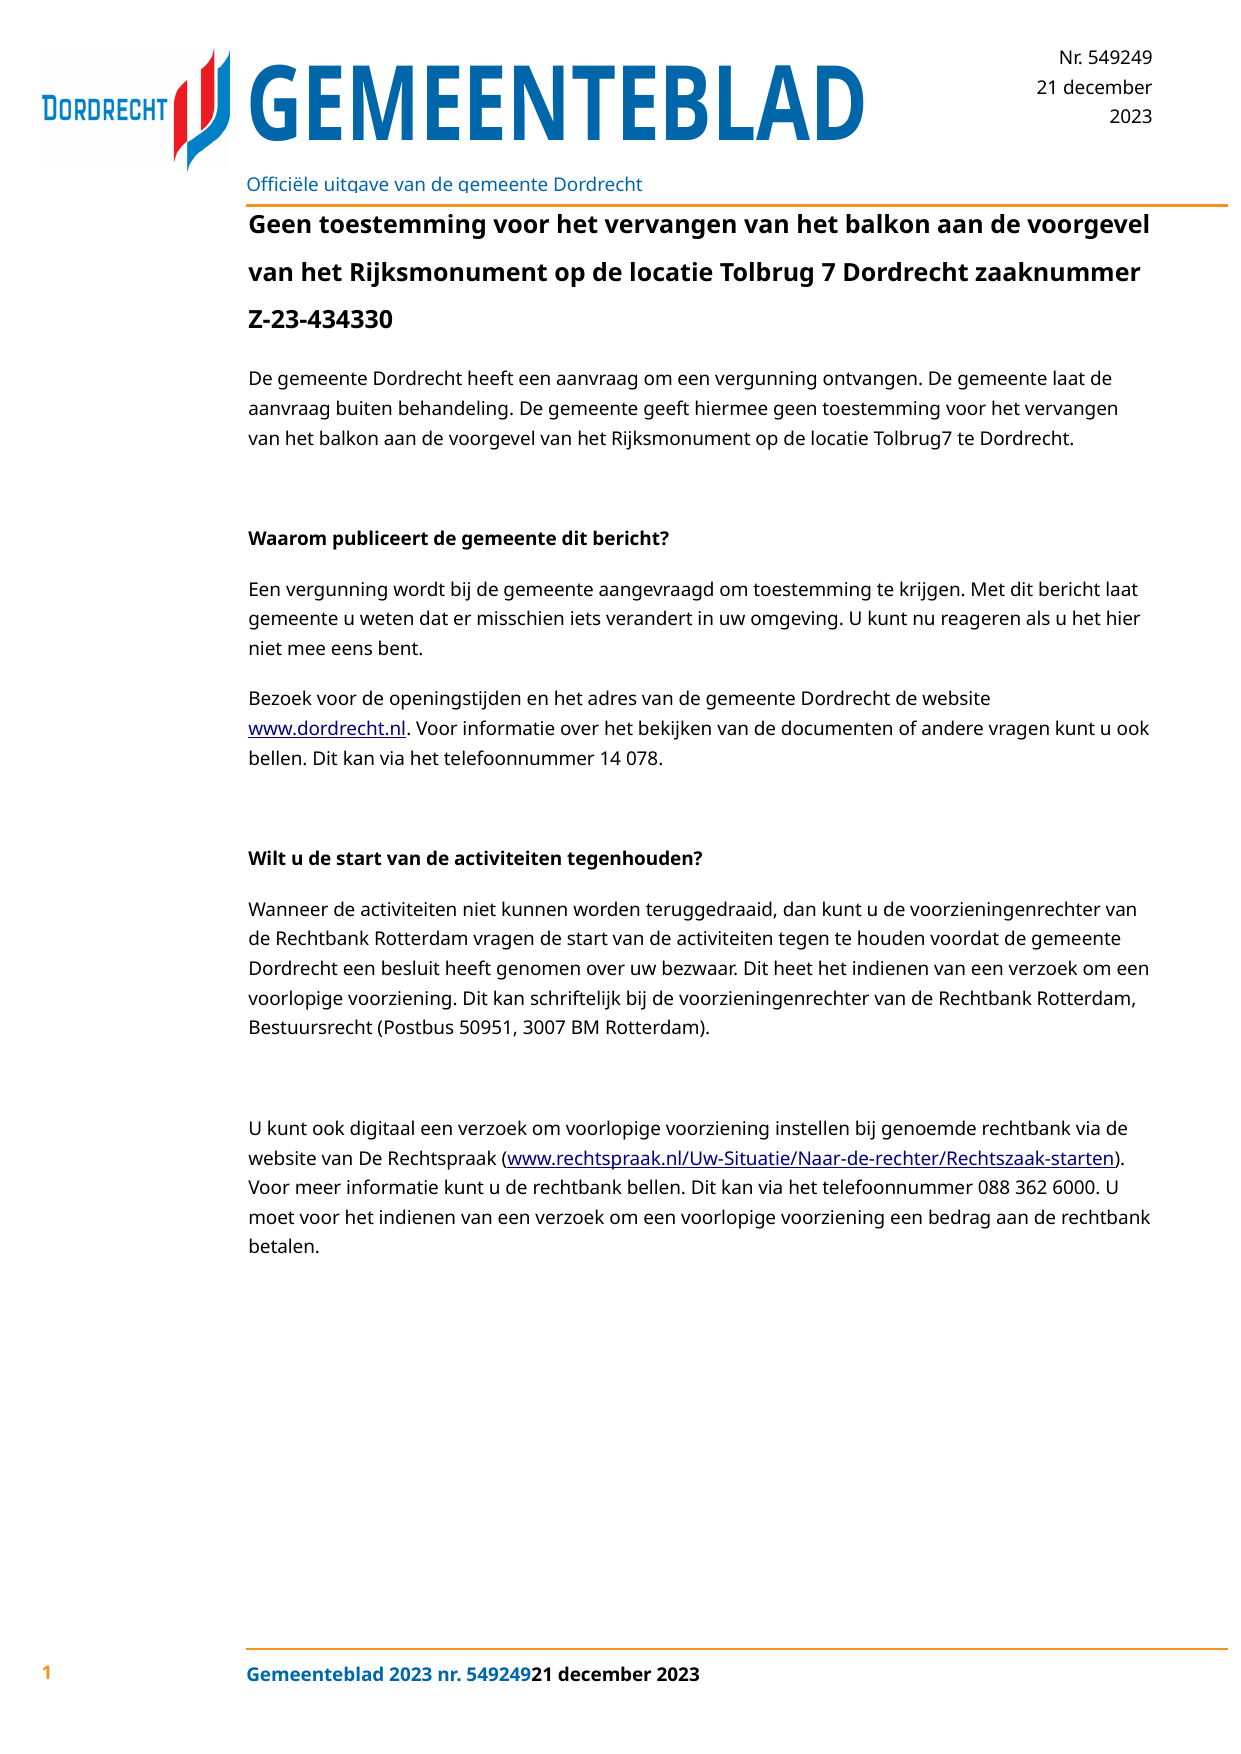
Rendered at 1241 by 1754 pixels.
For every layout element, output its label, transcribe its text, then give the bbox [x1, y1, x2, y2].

picture [41, 47, 231, 172]
text U kunt ook digitaal een verzoek om voorlopige voorziening instellen bij genoemde rechtbank via de website van De Rechtspraak (www.rechtspraak.nl/Uw-Situatie/Naar-de-rechter/Rechtszaak-starten). Voor meer informatie kunt u de rechtbank bellen. Dit kan via het telefoonnummer 088 362 6000. U moet voor het indienen van een verzoek om een voorlopige voorziening een bedrag aan de rechtbank betalen. [248, 1115, 1152, 1259]
text Bezoek voor de openingstijden en het adres van de gemeente Dordrecht de website www.dordrecht.nl. Voor informatie over het bekijken van de documenten of andere vragen kunt u ook bellen. Dit kan via het telefoonnummer 14 078. [248, 686, 1152, 770]
text Een vergunning wordt bij de gemeente aangevraagd om toestemming te krijgen. Met dit bericht laat gemeente u weten dat er misschien iets verandert in uw omgeving. U kunt nu reageren als u het hier niet mee eens bent. [248, 576, 1152, 661]
text Waarom publiceert de gemeente dit bericht? [248, 526, 1152, 551]
text Wanneer de activiteiten niet kunnen worden teruggedraaid, dan kunt u de voorzieningenrechter van de Rechtbank Rotterdam vragen de start van de activiteiten tegen te houden voordat de gemeente Dordrecht een besluit heeft genomen over uw bezwaar. Dit heet het indienen van een verzoek om een voorlopige voorziening. Dit kan schriftelijk bij de voorzieningenrechter van de Rechtbank Rotterdam, Bestuursrecht (Postbus 50951, 3007 BM Rotterdam). [248, 896, 1152, 1040]
text Wilt u de start van de activiteiten tegenhouden? [248, 846, 1152, 871]
text De gemeente Dordrecht heeft een aanvraag om een vergunning ontvangen. De gemeente laat de aanvraag buiten behandeling. De gemeente geeft hiermee geen toestemming voor het vervangen van het balkon aan de voorgevel van het Rijksmonument op de locatie Tolbrug7 te Dordrecht. [248, 366, 1152, 450]
text Geen toestemming voor het vervangen van het balkon aan de voorgevel van het Rijksmonument op de locatie Tolbrug 7 Dordrecht zaaknummer Z-23-434330 [248, 207, 1152, 336]
